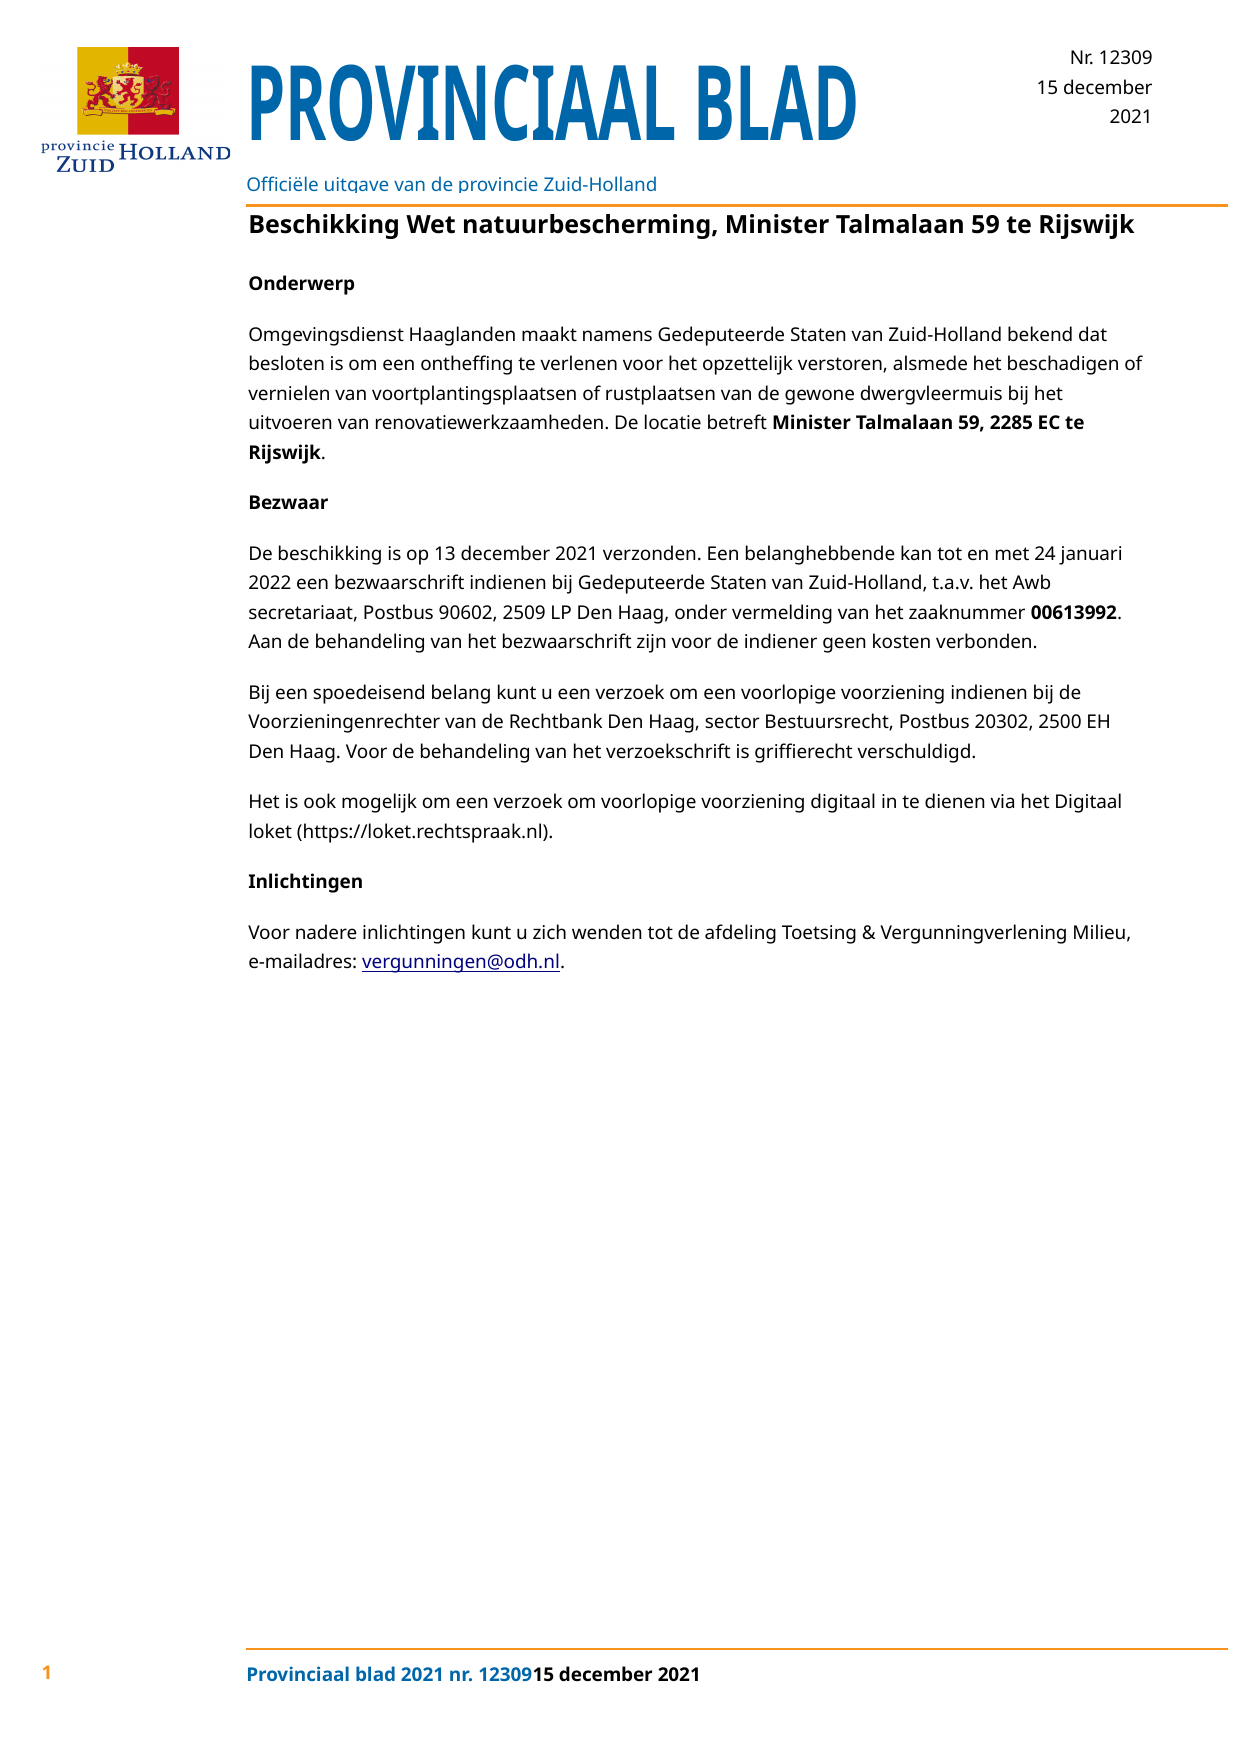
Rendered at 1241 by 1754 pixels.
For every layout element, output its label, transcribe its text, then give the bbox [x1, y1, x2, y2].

text Omgevingsdienst Haaglanden maakt namens Gedeputeerde Staten van Zuid-Holland bekend dat besloten is om een ontheffing te verlenen voor het opzettelijk verstoren, alsmede het beschadigen of vernielen van voortplantingsplaatsen of rustplaatsen van de gewone dwergvleermuis bij het uitvoeren van renovatiewerkzaamheden. De locatie betreft Minister Talmalaan 59, 2285 EC te Rijswijk. [248, 321, 1152, 465]
text Het is ook mogelijk om een verzoek om voorlopige voorziening digitaal in te dienen via het Digitaal loket (https://loket.rechtspraak.nl). [248, 789, 1152, 844]
picture [41, 47, 231, 172]
text Bezwaar [248, 489, 1152, 515]
text Beschikking Wet natuurbescherming, Minister Talmalaan 59 te Rijswijk [248, 207, 1152, 241]
text Onderwerp [248, 270, 1152, 296]
text De beschikking is op 13 december 2021 verzonden. Een belanghebbende kan tot en met 24 januari 2022 een bezwaarschrift indienen bij Gedeputeerde Staten van Zuid-Holland, t.a.v. het Awb secretariaat, Postbus 90602, 2509 LP Den Haag, onder vermelding van het zaaknummer 00613992. Aan de behandeling van het bezwaarschrift zijn voor de indiener geen kosten verbonden. [248, 540, 1152, 654]
text Bij een spoedeisend belang kunt u een verzoek om een voorlopige voorziening indienen bij de Voorzieningenrechter van de Rechtbank Den Haag, sector Bestuursrecht, Postbus 20302, 2500 EH Den Haag. Voor de behandeling van het verzoekschrift is griffierecht verschuldigd. [248, 679, 1152, 764]
text Voor nadere inlichtingen kunt u zich wenden tot de afdeling Toetsing & Vergunningverlening Milieu, e-mailadres: vergunningen@odh.nl. [248, 919, 1152, 974]
text Inlichtingen [248, 869, 1152, 894]
